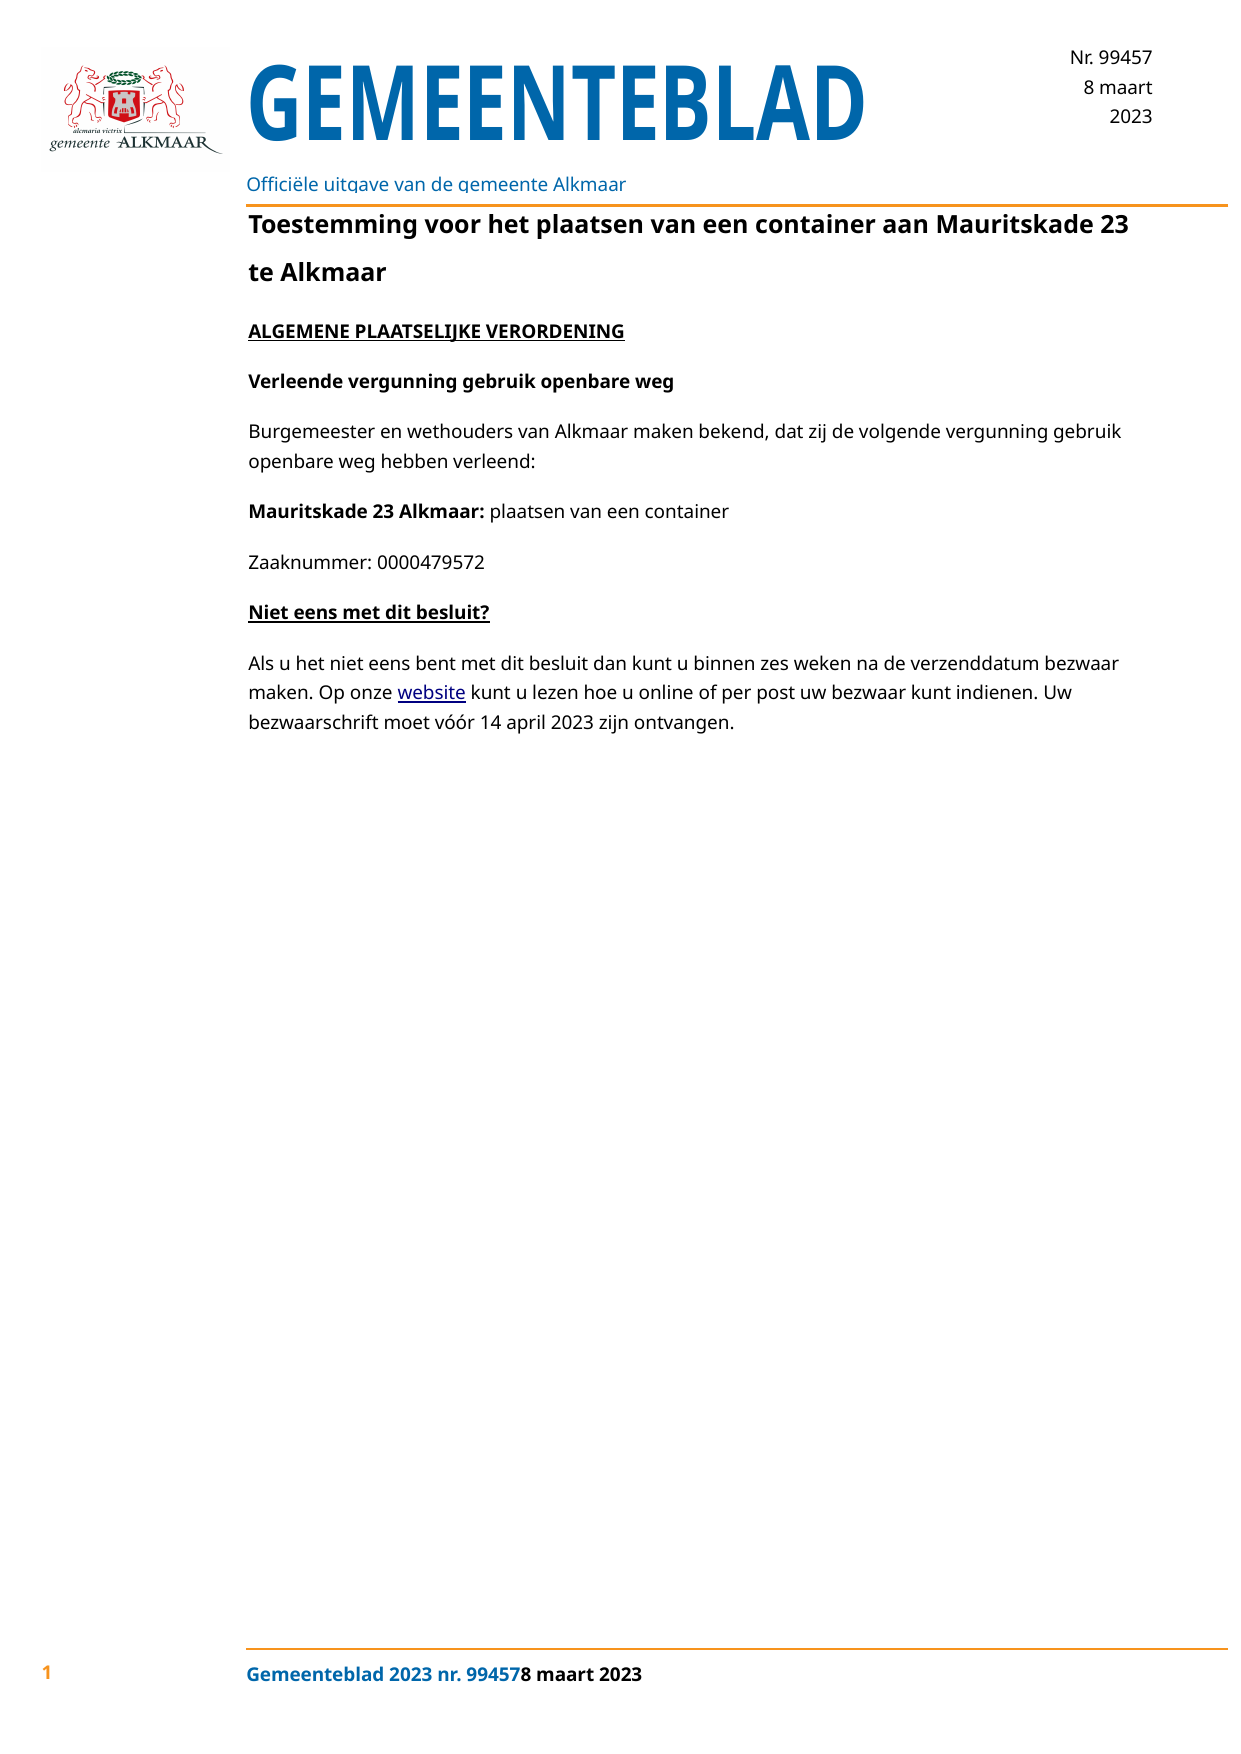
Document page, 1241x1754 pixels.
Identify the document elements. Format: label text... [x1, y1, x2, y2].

text Mauritskade 23 Alkmaar: plaatsen van een container [248, 499, 1152, 524]
picture [41, 47, 231, 172]
text Toestemming voor het plaatsen van een container aan Mauritskade 23 te Alkmaar [248, 207, 1152, 288]
text Als u het niet eens bent met dit besluit dan kunt u binnen zes weken na de verzenddatum bezwaar maken. Op onze website kunt u lezen hoe u online of per post uw bezwaar kunt indienen. Uw bezwaarschrift moet vóór 14 april 2023 zijn ontvangen. [248, 650, 1152, 735]
text Verleende vergunning gebruik openbare weg [248, 368, 1152, 394]
text Zaaknummer: 0000479572 [248, 549, 1152, 575]
text Niet eens met dit besluit? [248, 599, 1152, 625]
text ALGEMENE PLAATSELIJKE VERORDENING [248, 318, 1152, 344]
text Burgemeester en wethouders van Alkmaar maken bekend, dat zij de volgende vergunning gebruik openbare weg hebben verleend: [248, 419, 1152, 474]
